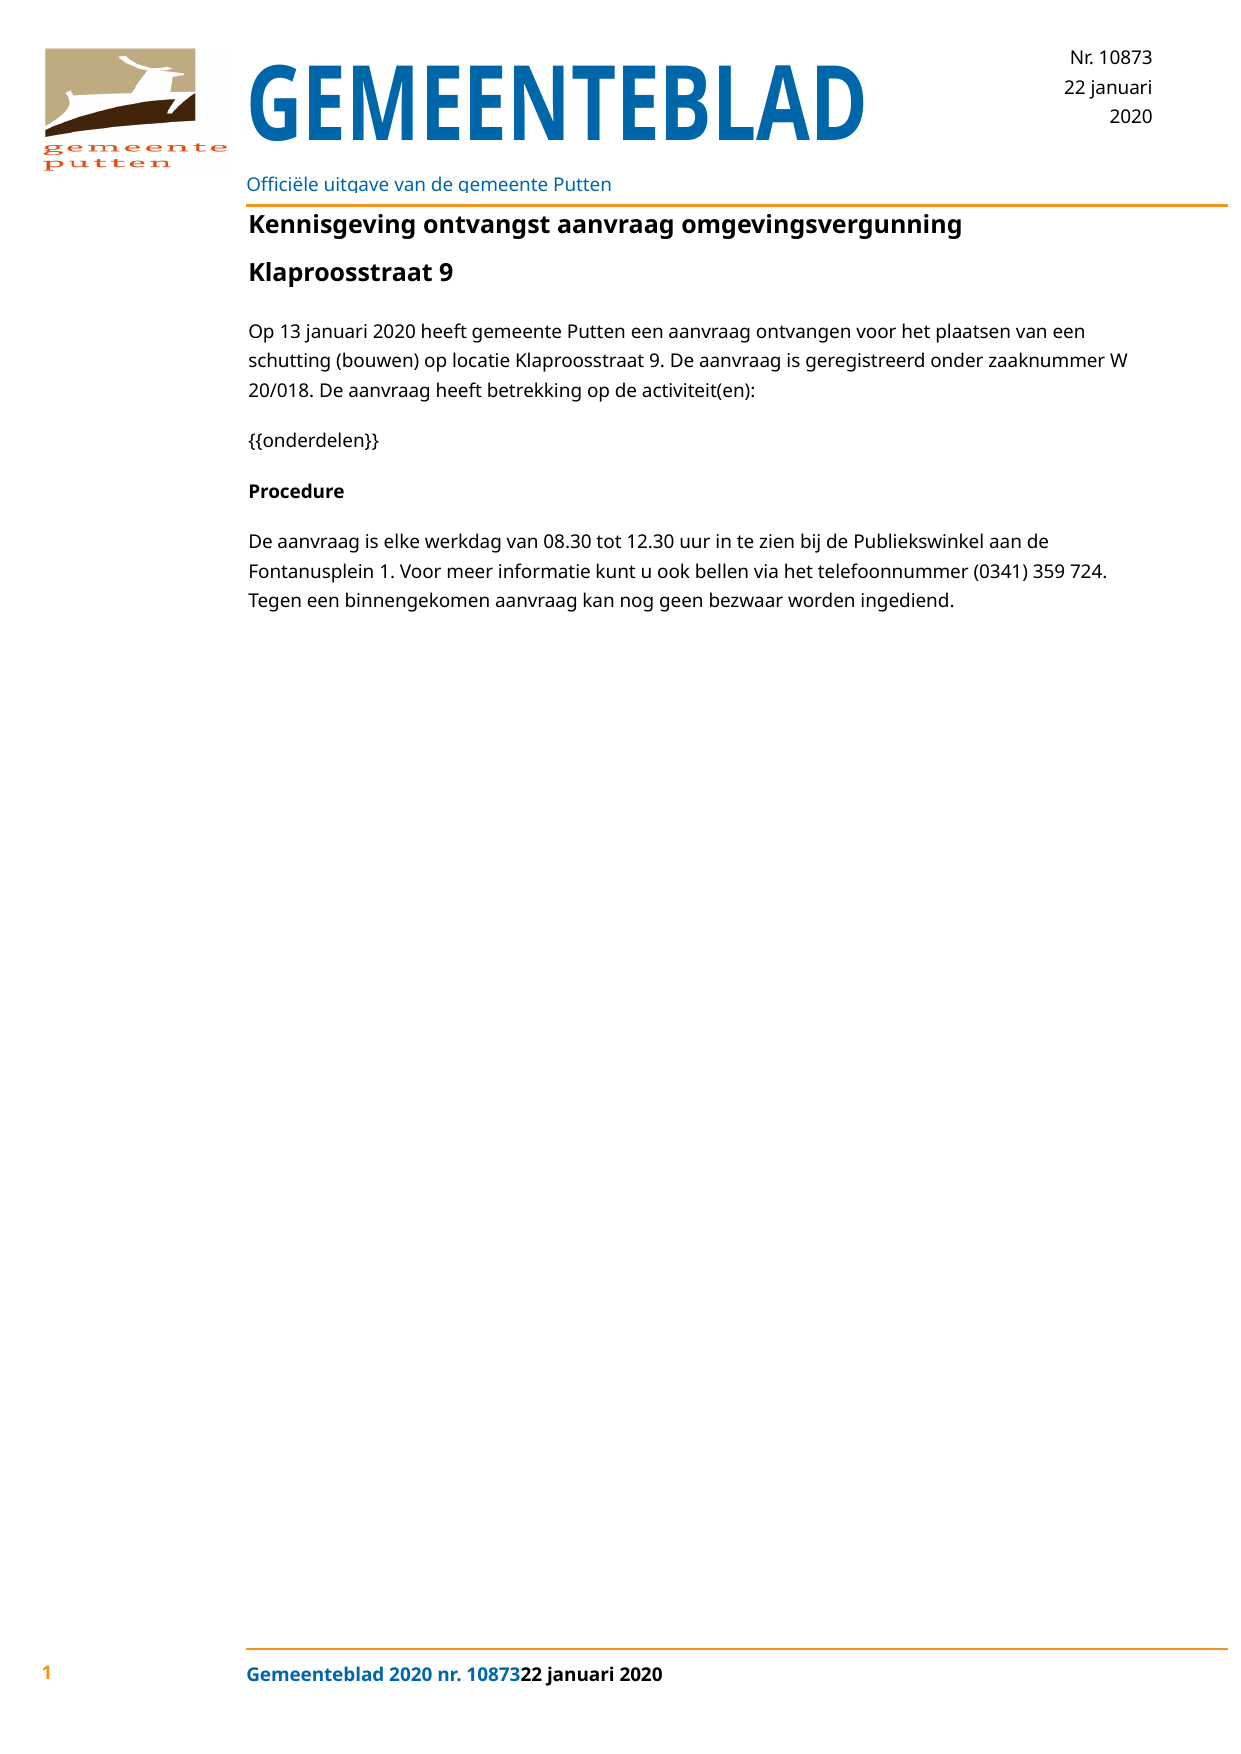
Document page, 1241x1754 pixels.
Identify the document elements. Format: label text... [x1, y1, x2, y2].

text {{onderdelen}} [248, 427, 1152, 453]
text Kennisgeving ontvangst aanvraag omgevingsvergunning Klaproosstraat 9 [248, 207, 1152, 288]
text De aanvraag is elke werkdag van 08.30 tot 12.30 uur in te zien bij de Publiekswinkel aan de Fontanusplein 1. Voor meer informatie kunt u ook bellen via het telefoonnummer (0341) 359 724. Tegen een binnengekomen aanvraag kan nog geen bezwaar worden ingediend. [248, 528, 1152, 613]
text Op 13 januari 2020 heeft gemeente Putten een aanvraag ontvangen voor het plaatsen van een schutting (bouwen) op locatie Klaproosstraat 9. De aanvraag is geregistreerd onder zaaknummer W 20/018. De aanvraag heeft betrekking op de activiteit(en): [248, 318, 1152, 403]
picture [41, 47, 231, 172]
text Procedure [248, 478, 1152, 504]
